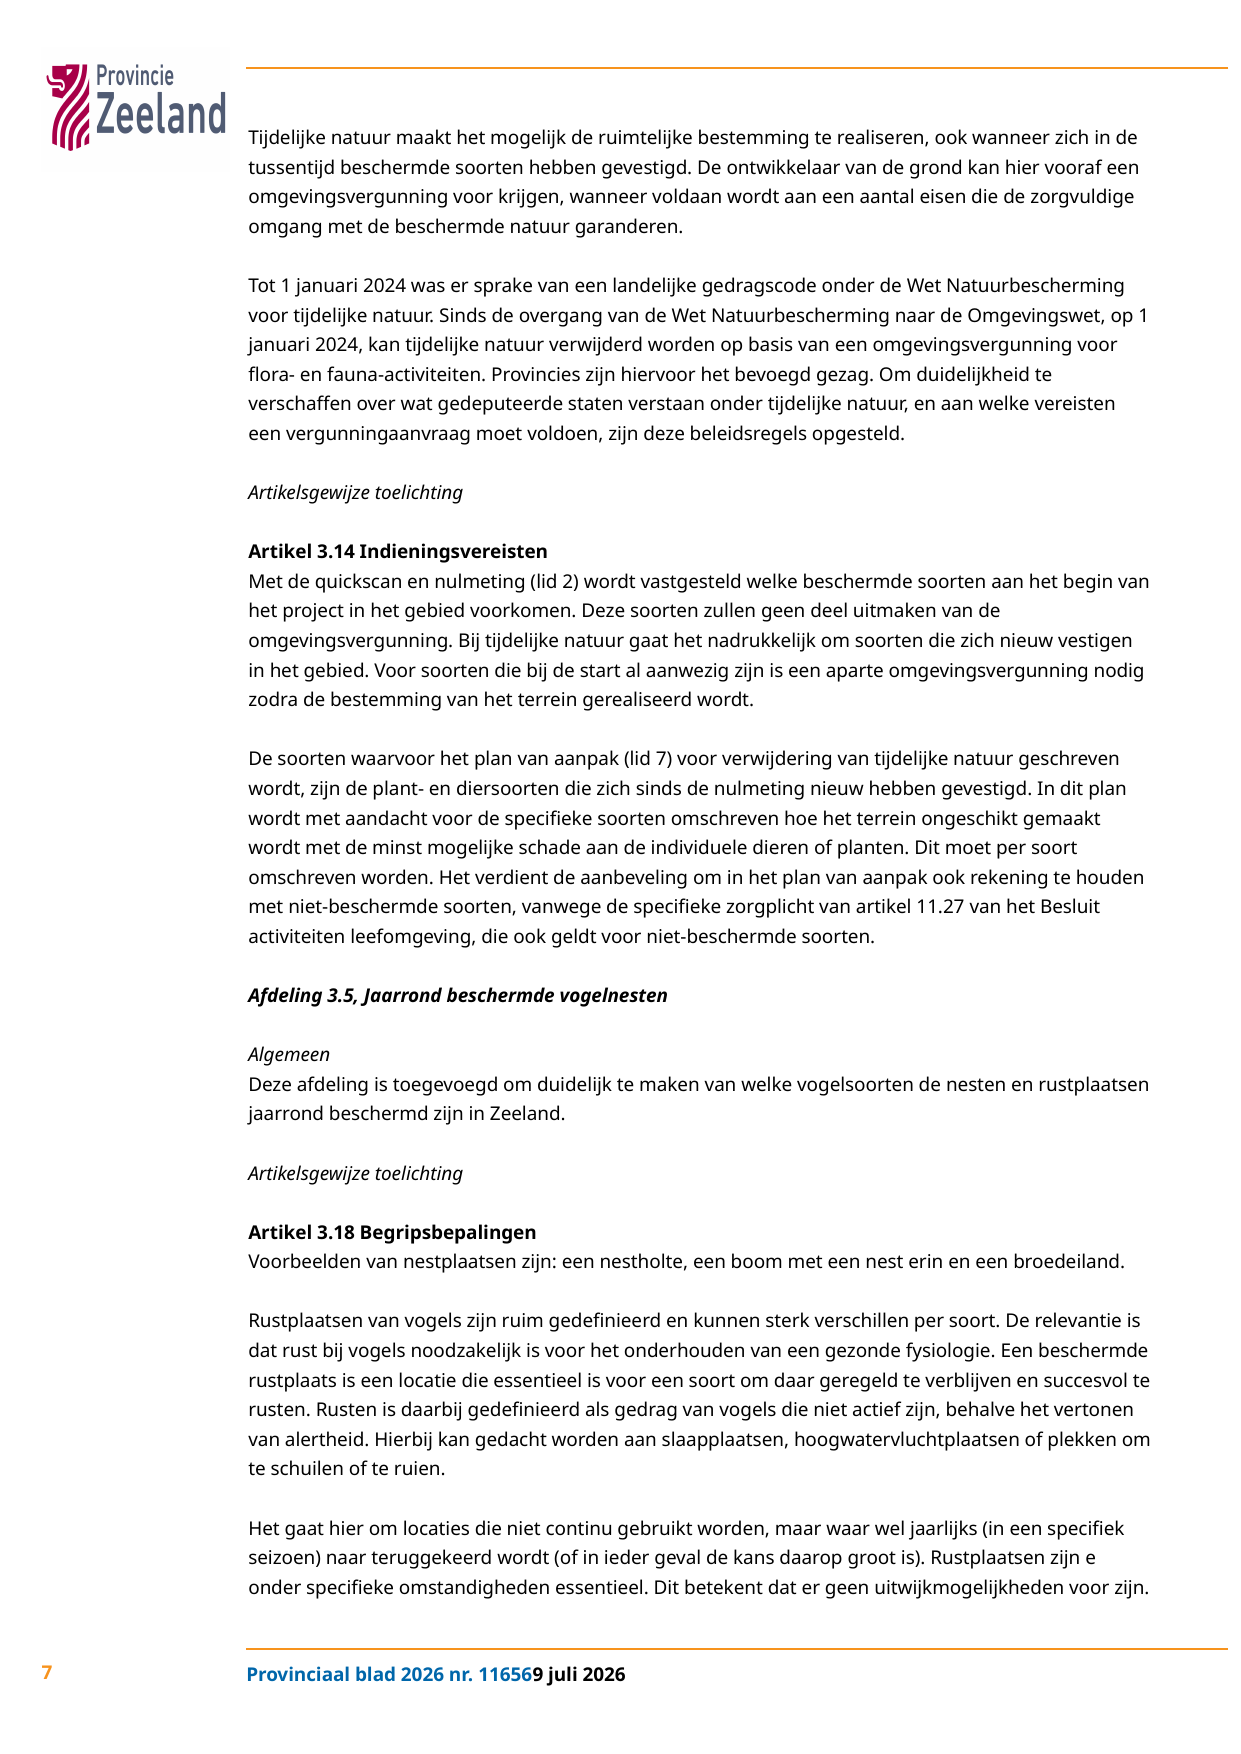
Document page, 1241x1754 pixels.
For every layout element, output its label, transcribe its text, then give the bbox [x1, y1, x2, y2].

text Artikelsgewijze toelichting [248, 1160, 1152, 1186]
text Deze afdeling is toegevoegd om duidelijk te maken van welke vogelsoorten de nesten en rustplaatsen jaarrond beschermd zijn in Zeeland. [248, 1071, 1152, 1126]
text Artikelsgewijze toelichting [248, 479, 1152, 505]
text Rustplaatsen van vogels zijn ruim gedefinieerd en kunnen sterk verschillen per soort. De relevantie is dat rust bij vogels noodzakelijk is voor het onderhouden van een gezonde fysiologie. Een beschermde rustplaats is een locatie die essentieel is voor een soort om daar geregeld te verblijven en succesvol te rusten. Rusten is daarbij gedefinieerd als gedrag van vogels die niet actief zijn, behalve het vertonen van alertheid. Hierbij kan gedacht worden aan slaapplaatsen, hoogwatervluchtplaatsen of plekken om te schuilen of te ruien. [248, 1308, 1152, 1481]
text Algemeen [248, 1041, 1152, 1067]
text Met de quickscan en nulmeting (lid 2) wordt vastgesteld welke beschermde soorten aan het begin van het project in het gebied voorkomen. Deze soorten zullen geen deel uitmaken van de omgevingsvergunning. Bij tijdelijke natuur gaat het nadrukkelijk om soorten die zich nieuw vestigen in het gebied. Voor soorten die bij de start al aanwezig zijn is een aparte omgevingsvergunning nodig zodra de bestemming van het terrein gerealiseerd wordt. [248, 568, 1152, 712]
text Voorbeelden van nestplaatsen zijn: een nestholte, een boom met een nest erin en een broedeiland. [248, 1248, 1152, 1274]
text Artikel 3.18 Begripsbepalingen [248, 1219, 1152, 1245]
text Tijdelijke natuur maakt het mogelijk de ruimtelijke bestemming te realiseren, ook wanneer zich in de tussentijd beschermde soorten hebben gevestigd. De ontwikkelaar van de grond kan hier vooraf een omgevingsvergunning voor krijgen, wanneer voldaan wordt aan een aantal eisen die de zorgvuldige omgang met de beschermde natuur garanderen. [248, 124, 1152, 239]
text Afdeling 3.5, Jaarrond beschermde vogelnesten [248, 982, 1152, 1008]
text Het gaat hier om locaties die niet continu gebruikt worden, maar waar wel jaarlijks (in een specifiek seizoen) naar teruggekeerd wordt (of in ieder geval de kans daarop groot is). Rustplaatsen zijn e onder specifieke omstandigheden essentieel. Dit betekent dat er geen uitwijkmogelijkheden voor zijn. [248, 1515, 1152, 1600]
text Artikel 3.14 Indieningsvereisten [248, 538, 1152, 564]
text Tot 1 januari 2024 was er sprake van een landelijke gedragscode onder de Wet Natuurbescherming voor tijdelijke natuur. Sinds de overgang van de Wet Natuurbescherming naar de Omgevingswet, op 1 januari 2024, kan tijdelijke natuur verwijderd worden op basis van een omgevingsvergunning voor flora- en fauna-activiteiten. Provincies zijn hiervoor het bevoegd gezag. Om duidelijkheid te verschaffen over wat gedeputeerde staten verstaan onder tijdelijke natuur, en aan welke vereisten een vergunningaanvraag moet voldoen, zijn deze beleidsregels opgesteld. [248, 272, 1152, 446]
text De soorten waarvoor het plan van aanpak (lid 7) voor verwijdering van tijdelijke natuur geschreven wordt, zijn de plant- en diersoorten die zich sinds de nulmeting nieuw hebben gevestigd. In dit plan wordt met aandacht voor de specifieke soorten omschreven hoe het terrein ongeschikt gemaakt wordt met de minst mogelijke schade aan de individuele dieren of planten. Dit moet per soort omschreven worden. Het verdient de aanbeveling om in het plan van aanpak ook rekening te houden met niet-beschermde soorten, vanwege de specifieke zorgplicht van artikel 11.27 van het Besluit activiteiten leefomgeving, die ook geldt voor niet-beschermde soorten. [248, 746, 1152, 949]
picture [41, 47, 231, 172]
